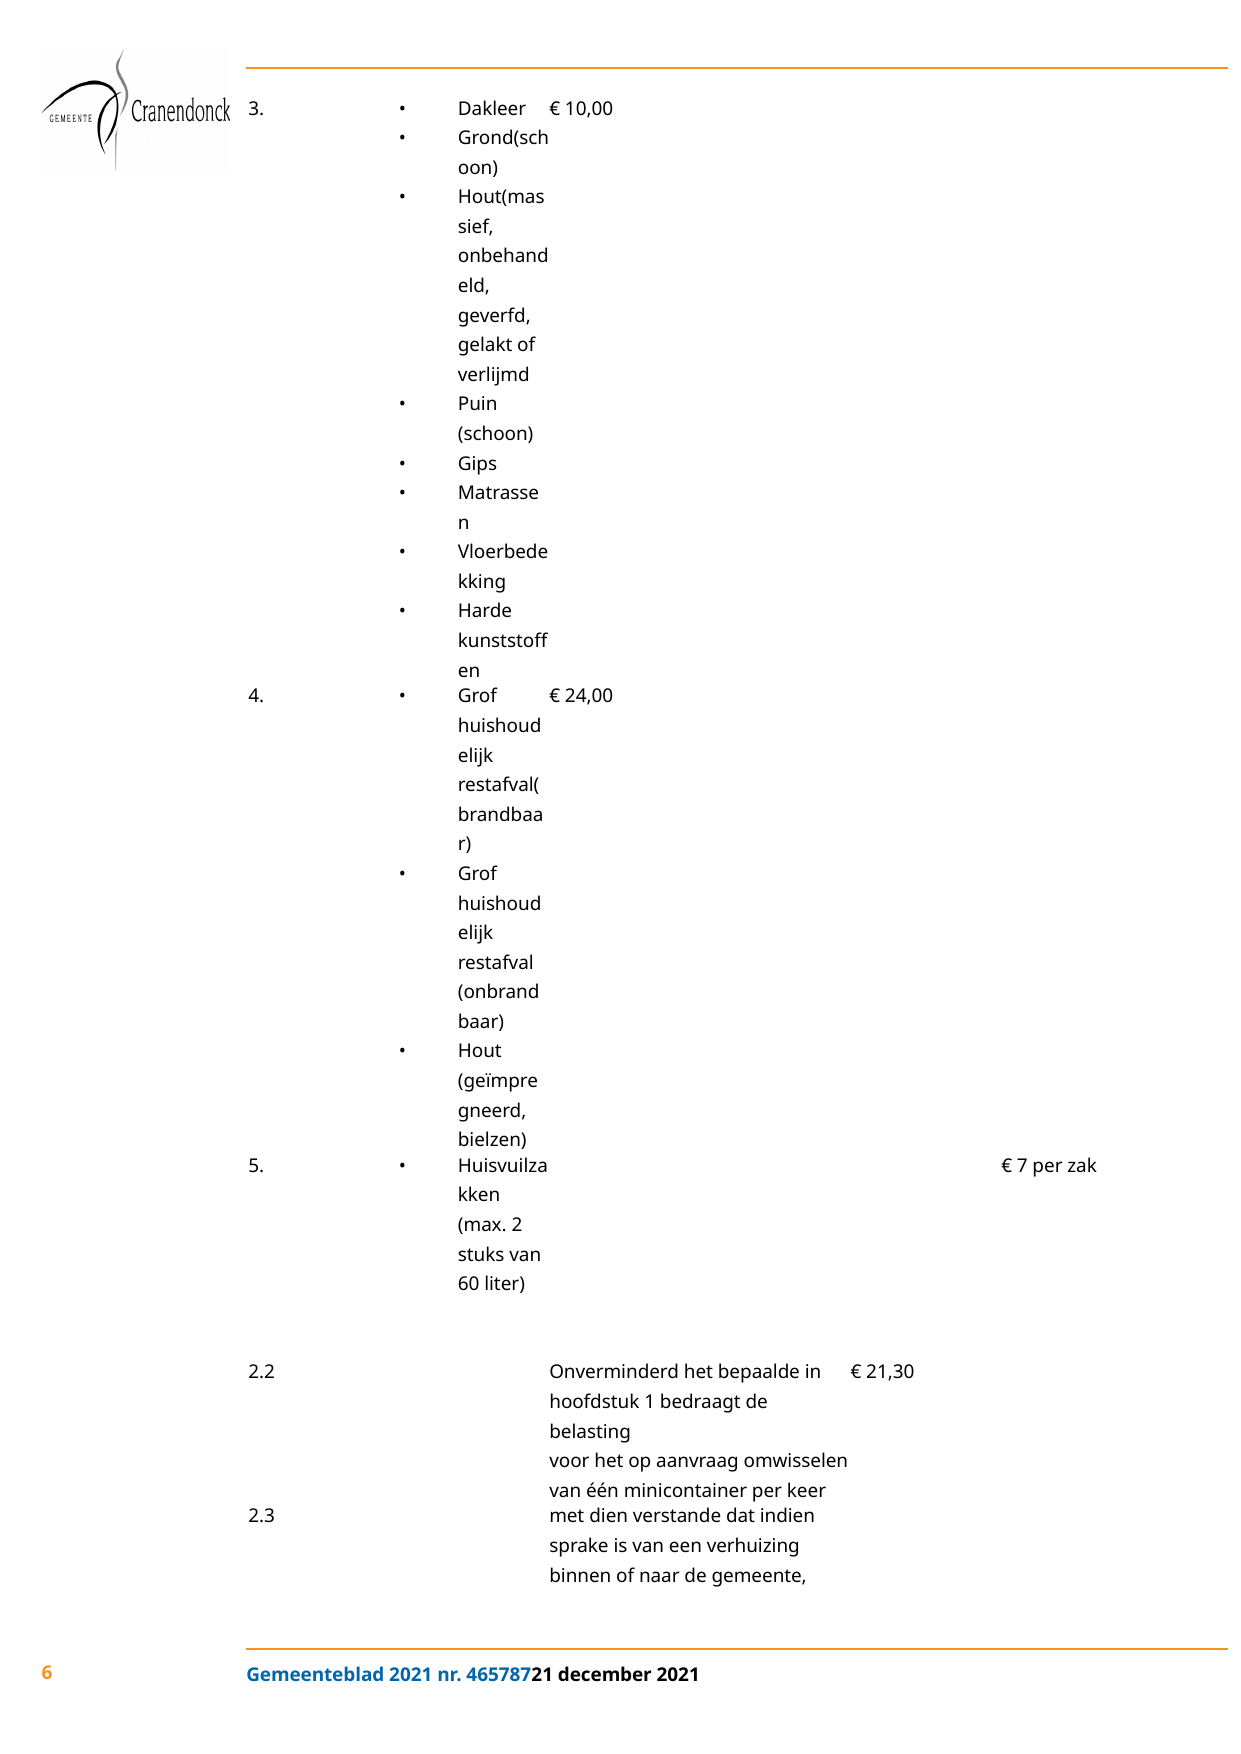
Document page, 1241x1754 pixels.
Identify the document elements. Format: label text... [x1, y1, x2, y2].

picture [41, 47, 231, 172]
table_cell 4. [248, 683, 398, 1152]
table_cell [850, 1152, 1001, 1296]
table_cell [850, 95, 1001, 683]
table_cell [1001, 683, 1152, 1152]
table_cell Grof huishoudelijk restafval(brandbaar) Grof huishoudelijk restafval (onbrandbaar) Hout (geïmpregneerd, bielzen) [399, 683, 549, 1152]
table_cell [850, 683, 1001, 1152]
table_cell € 24,00 [549, 683, 700, 1152]
table_header 2.2 [248, 1359, 549, 1503]
table_cell [1001, 95, 1152, 683]
table_cell € 7 per zak [1001, 1152, 1152, 1296]
table_cell 5. [248, 1152, 398, 1296]
table_header € 21,30 [850, 1359, 1152, 1503]
table_header Onverminderd het bepaalde in hoofdstuk 1 bedraagt de belasting voor het op aanvraag omwisselen van één minicontainer per keer [549, 1359, 850, 1503]
table_cell [850, 1503, 1152, 1588]
table_cell [700, 683, 850, 1152]
table_cell 3. [248, 95, 398, 683]
table_cell [700, 1152, 850, 1296]
table_cell [549, 1152, 700, 1296]
table_cell 2.3 [248, 1503, 549, 1588]
table_cell € 10,00 [549, 95, 700, 683]
table_cell [700, 95, 850, 683]
table_cell met dien verstande dat indien sprake is van een verhuizing binnen of naar de gemeente, [549, 1503, 850, 1588]
table_cell Dakleer Grond(schoon) Hout(massief, onbehandeld, geverfd, gelakt of verlijmd Puin (schoon) Gips Matrassen Vloerbedekking Harde kunststoffen [399, 95, 549, 683]
table_cell Huisvuilzakken (max. 2 stuks van 60 liter) [399, 1152, 549, 1296]
